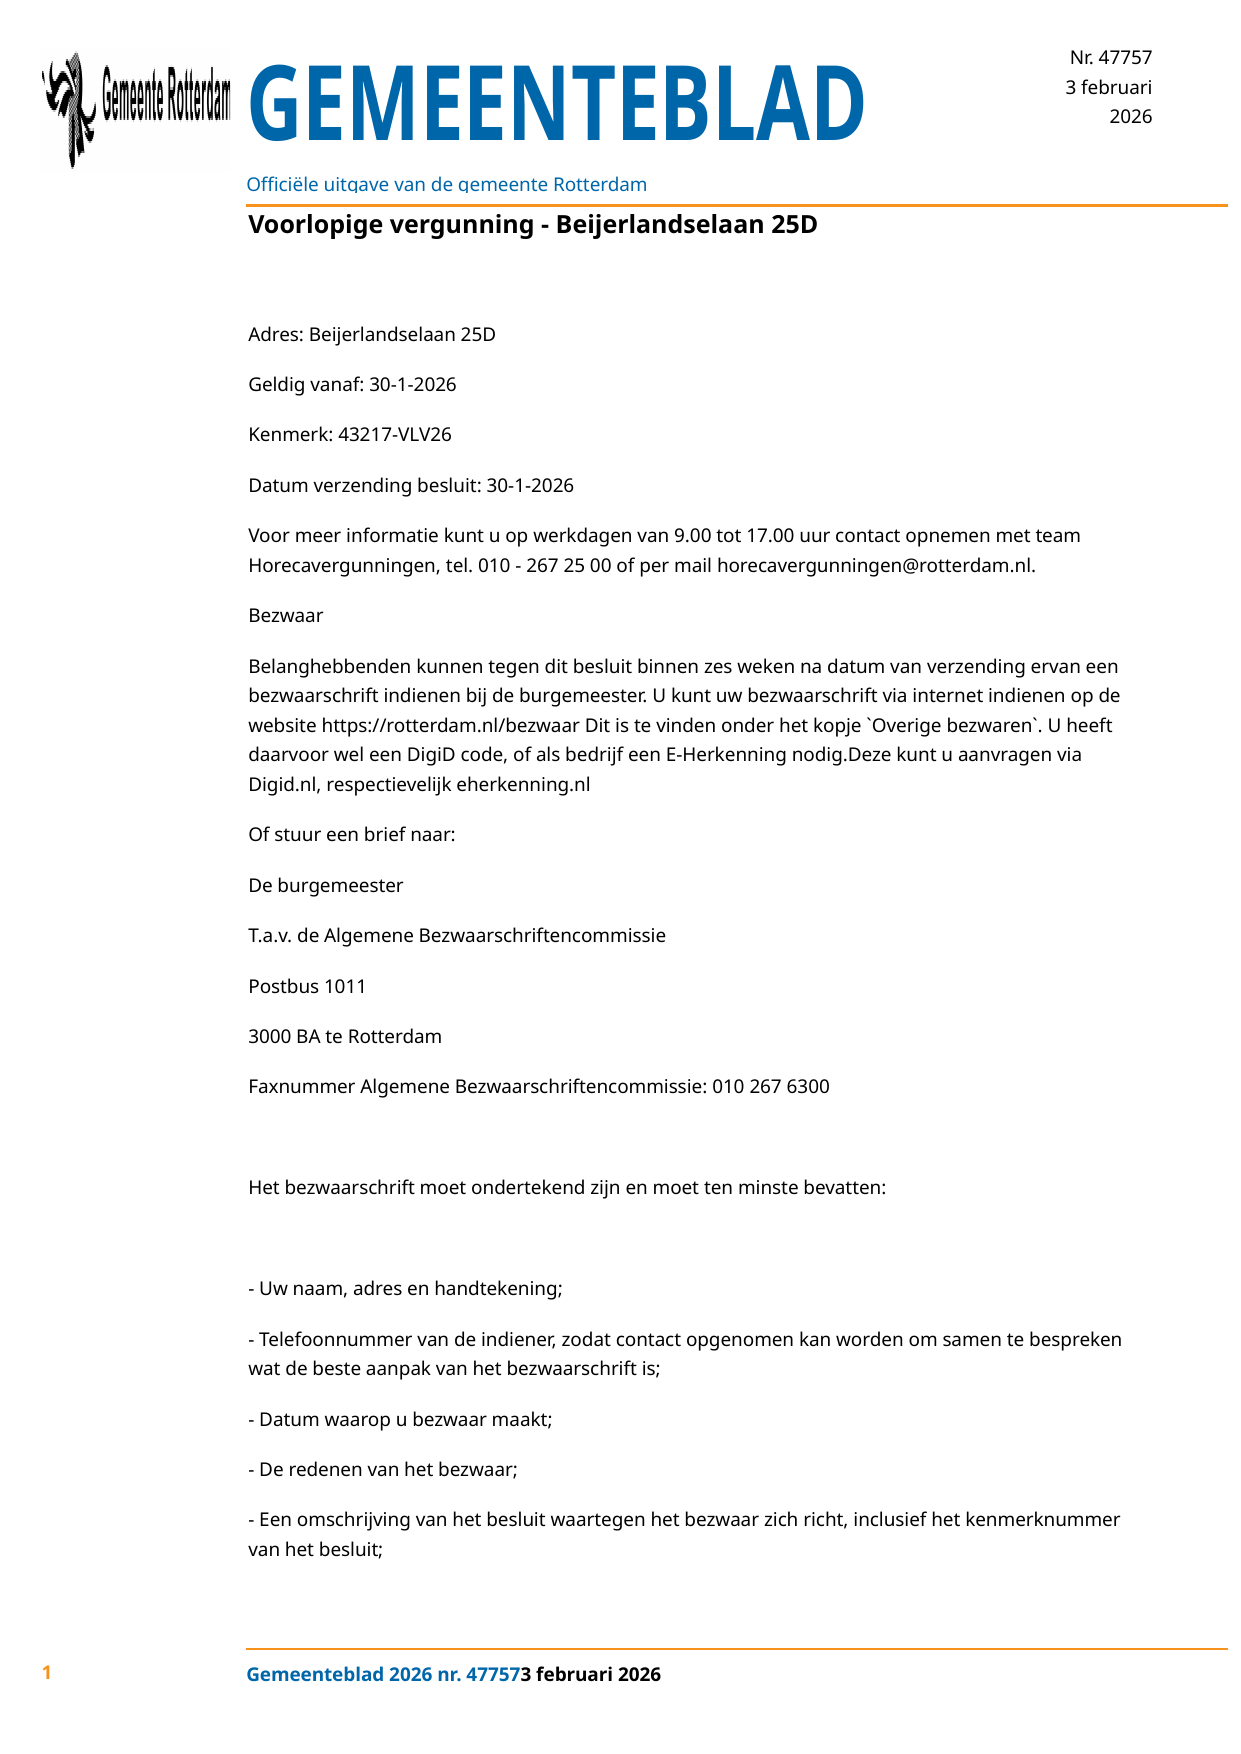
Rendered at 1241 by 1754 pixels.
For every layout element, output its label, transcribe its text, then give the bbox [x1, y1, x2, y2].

text Faxnummer Algemene Bezwaarschriftencommissie: 010 267 6300 [248, 1074, 1152, 1099]
text Geldig vanaf: 30-1-2026 [248, 371, 1152, 397]
text - Uw naam, adres en handtekening; [248, 1275, 1152, 1301]
text Belanghebbenden kunnen tegen dit besluit binnen zes weken na datum van verzending ervan een bezwaarschrift indienen bij de burgemeester. U kunt uw bezwaarschrift via internet indienen op de website https://rotterdam.nl/bezwaar Dit is te vinden onder het kopje `Overige bezwaren`. U heeft daarvoor wel een DigiD code, of als bedrijf een E-Herkenning nodig.Deze kunt u aanvragen via Digid.nl, respectievelijk eherkenning.nl [248, 653, 1152, 797]
text Het bezwaarschrift moet ondertekend zijn en moet ten minste bevatten: [248, 1174, 1152, 1200]
text T.a.v. de Algemene Bezwaarschriftencommissie [248, 922, 1152, 948]
text Adres: Beijerlandselaan 25D [248, 321, 1152, 346]
text - De redenen van het bezwaar; [248, 1456, 1152, 1482]
text Voor meer informatie kunt u op werkdagen van 9.00 tot 17.00 uur contact opnemen met team Horecavergunningen, tel. 010 - 267 25 00 of per mail horecavergunningen@rotterdam.nl. [248, 522, 1152, 578]
text De burgemeester [248, 872, 1152, 898]
text Bezwaar [248, 602, 1152, 628]
text Of stuur een brief naar: [248, 822, 1152, 847]
text - Datum waarop u bezwaar maakt; [248, 1406, 1152, 1431]
text - Een omschrijving van het besluit waartegen het bezwaar zich richt, inclusief het kenmerknummer van het besluit; [248, 1507, 1152, 1562]
text Kenmerk: 43217-VLV26 [248, 422, 1152, 447]
picture [41, 47, 231, 172]
text 3000 BA te Rotterdam [248, 1023, 1152, 1049]
text - Telefoonnummer van de indiener, zodat contact opgenomen kan worden om samen te bespreken wat de beste aanpak van het bezwaarschrift is; [248, 1326, 1152, 1381]
text Datum verzending besluit: 30-1-2026 [248, 472, 1152, 498]
text Voorlopige vergunning - Beijerlandselaan 25D [248, 207, 1152, 241]
text Postbus 1011 [248, 973, 1152, 998]
